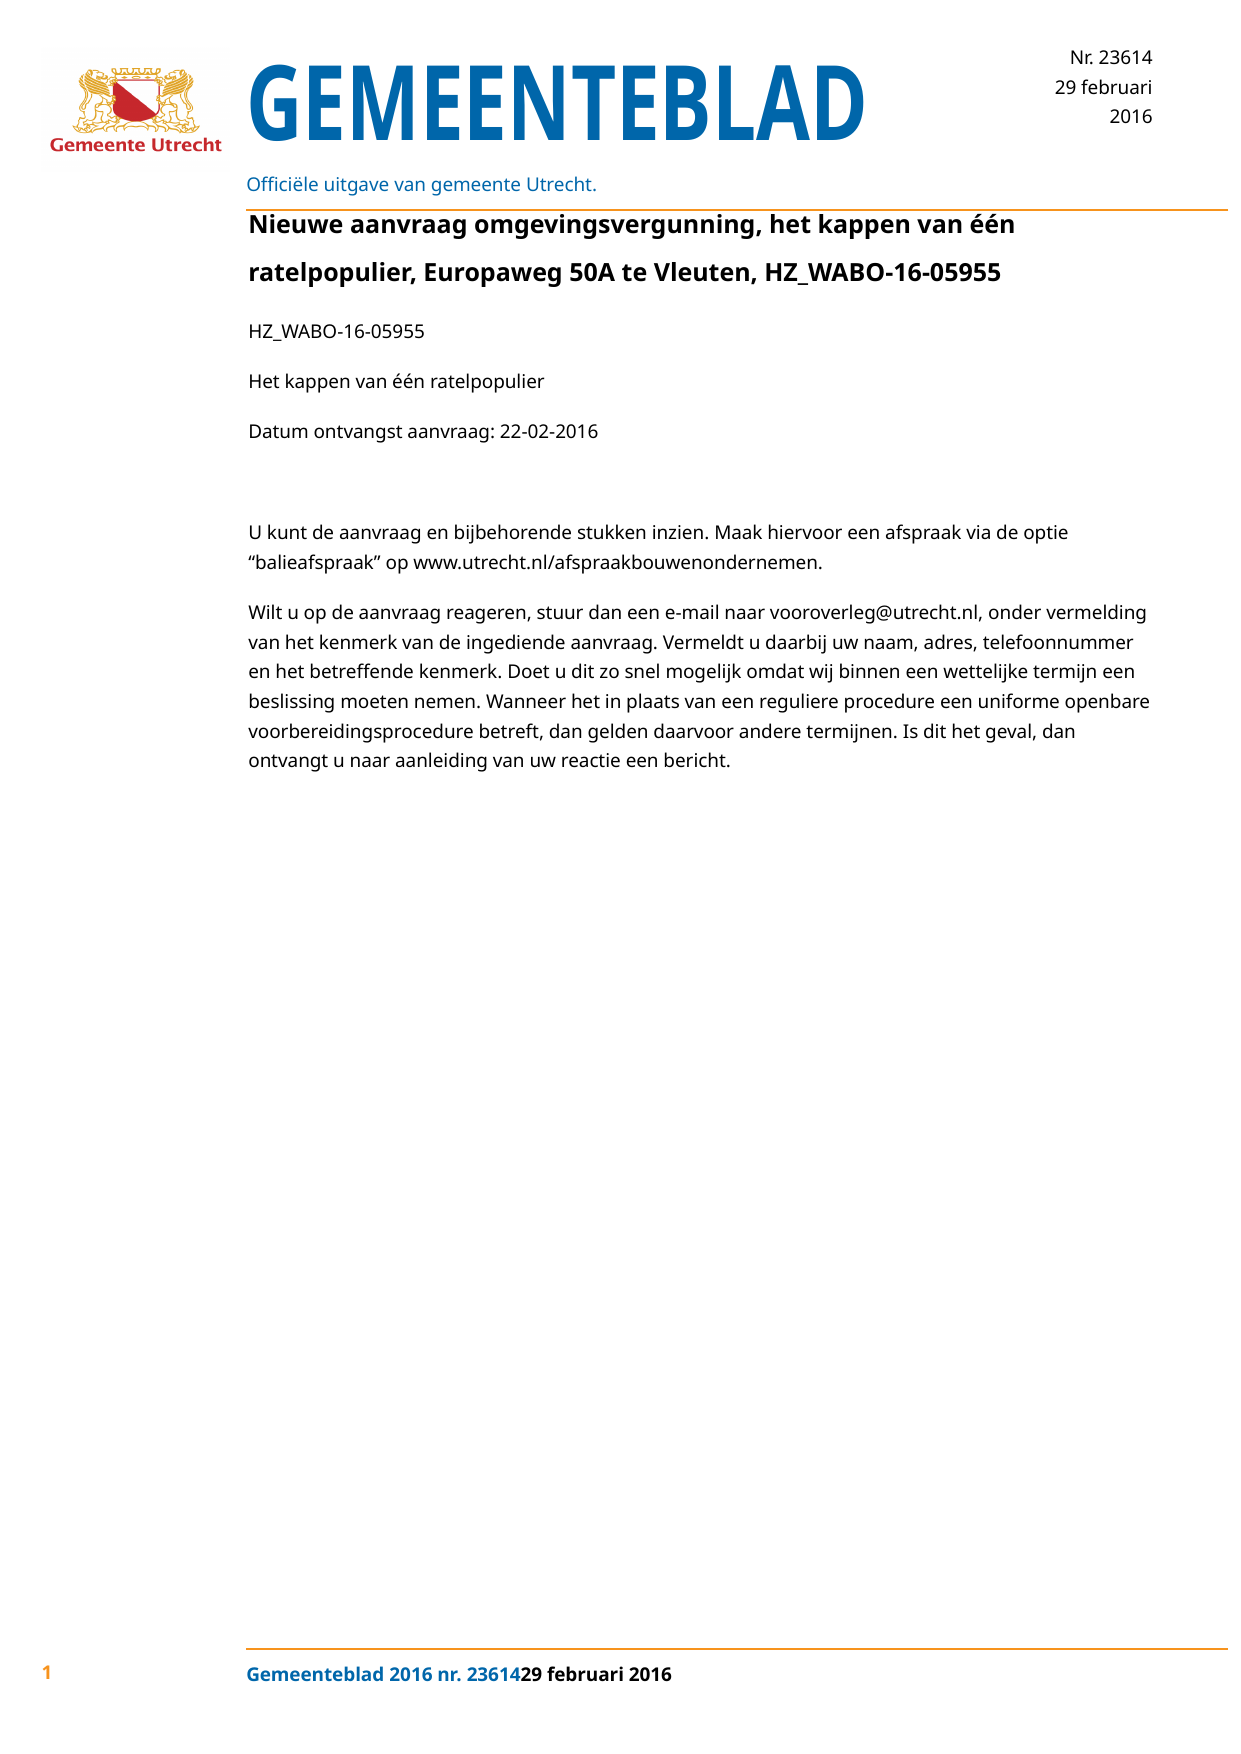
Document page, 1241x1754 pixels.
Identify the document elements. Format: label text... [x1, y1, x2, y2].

text HZ_WABO-16-05955 [248, 318, 1152, 344]
picture [41, 47, 231, 172]
text U kunt de aanvraag en bijbehorende stukken inzien. Maak hiervoor een afspraak via de optie “balieafspraak” op www.utrecht.nl/afspraakbouwenondernemen. [248, 519, 1152, 575]
text Nieuwe aanvraag omgevingsvergunning, het kappen van één ratelpopulier, Europaweg 50A te Vleuten, HZ_WABO-16-05955 [248, 211, 1152, 288]
text Het kappen van één ratelpopulier [248, 368, 1152, 394]
text Datum ontvangst aanvraag: 22-02-2016 [248, 419, 1152, 444]
text Wilt u op de aanvraag reageren, stuur dan een e-mail naar vooroverleg@utrecht.nl, onder vermelding van het kenmerk van de ingediende aanvraag. Vermeldt u daarbij uw naam, adres, telefoonnummer en het betreffende kenmerk. Doet u dit zo snel mogelijk omdat wij binnen een wettelijke termijn een beslissing moeten nemen. Wanneer het in plaats van een reguliere procedure een uniforme openbare voorbereidingsprocedure betreft, dan gelden daarvoor andere termijnen. Is dit het geval, dan ontvangt u naar aanleiding van uw reactie een bericht. [248, 599, 1152, 773]
